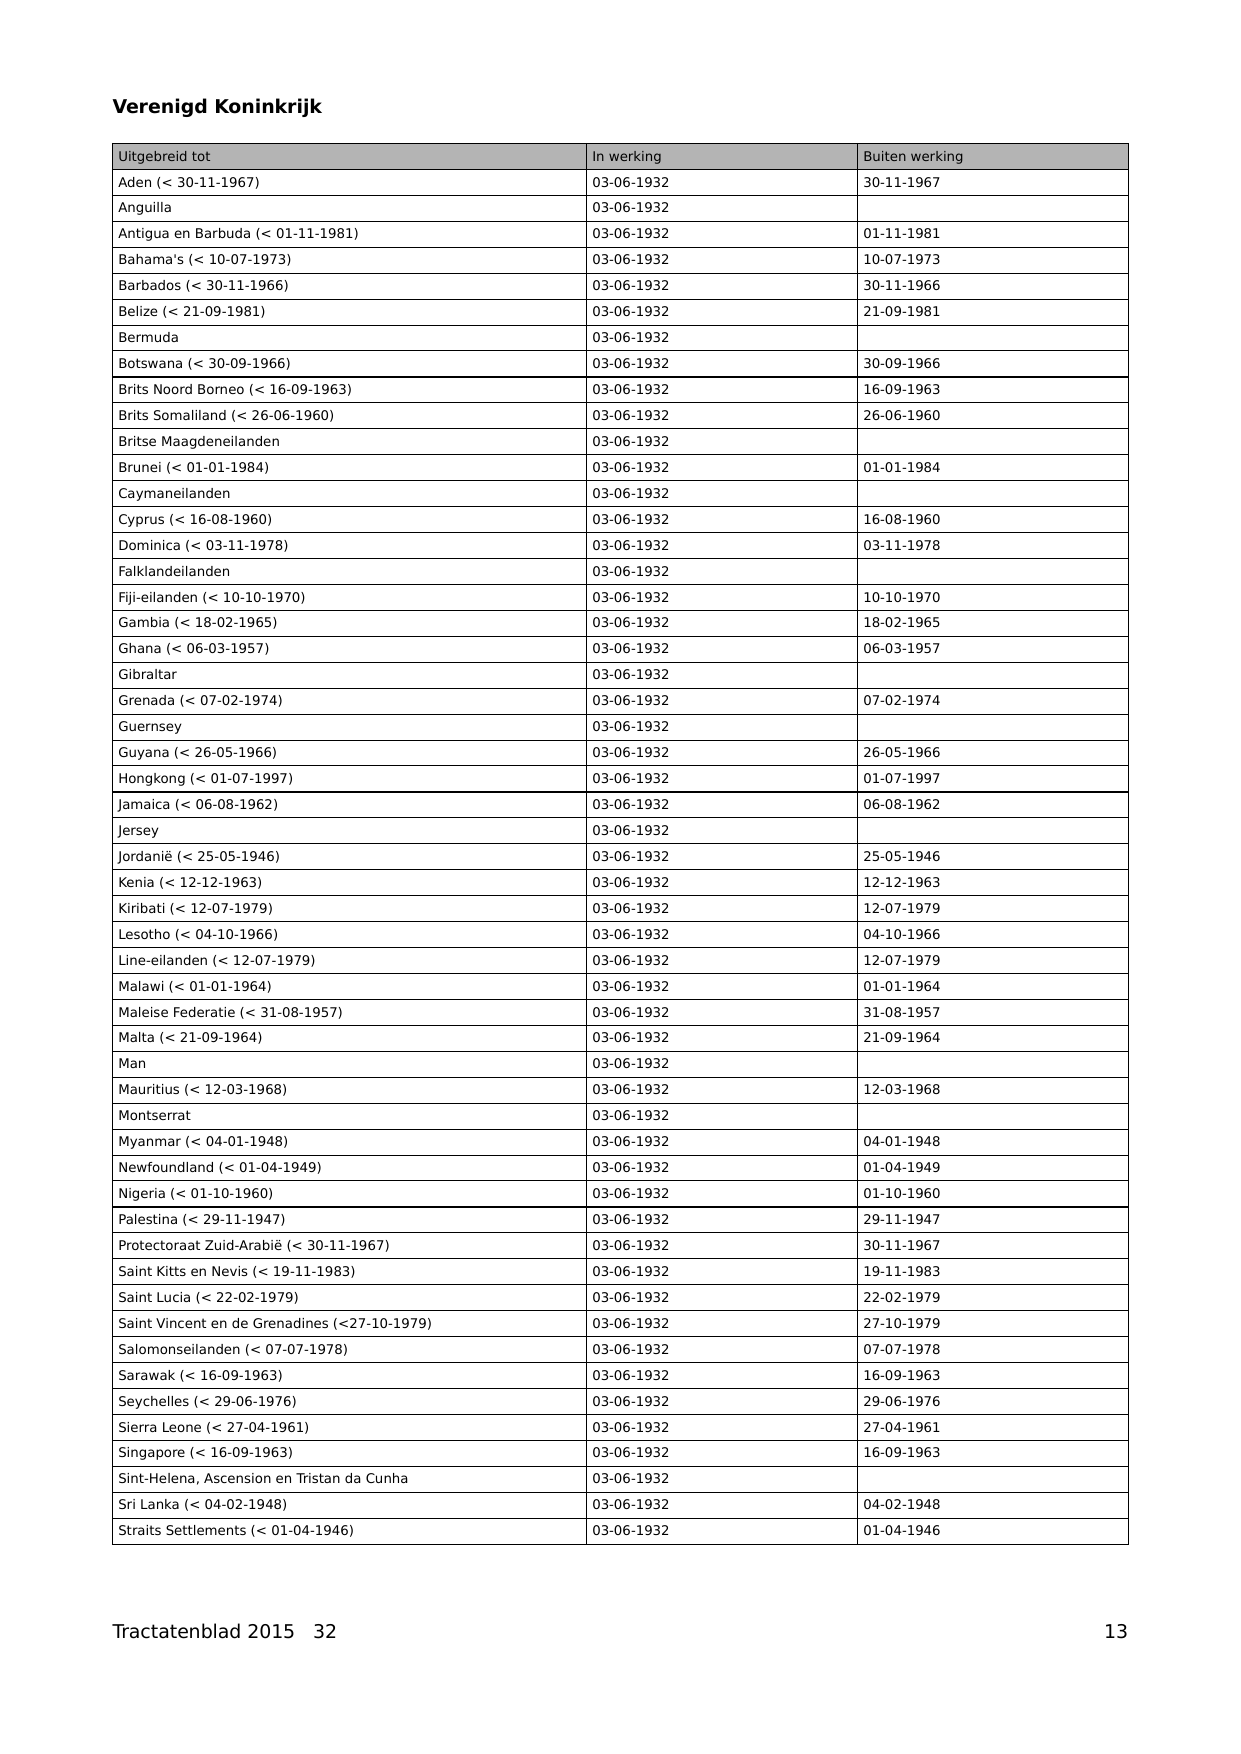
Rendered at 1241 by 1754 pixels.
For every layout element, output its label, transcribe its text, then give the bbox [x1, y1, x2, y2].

table_cell Brunei (< 01-01-1984) [113, 455, 586, 480]
table_cell 30-11-1967 [858, 1233, 1128, 1258]
table_cell 25-05-1946 [858, 844, 1128, 869]
table_cell 03-06-1932 [587, 1052, 857, 1077]
table_cell 21-09-1964 [858, 1026, 1128, 1051]
table_cell Kenia (< 12-12-1963) [113, 870, 586, 895]
table_cell Caymaneilanden [113, 481, 586, 506]
table_cell 03-06-1932 [587, 1104, 857, 1128]
table_cell 03-06-1932 [587, 974, 857, 999]
table_cell 01-10-1960 [858, 1181, 1128, 1206]
table_cell 12-07-1979 [858, 896, 1128, 921]
table_cell 03-06-1932 [587, 170, 857, 195]
table_cell Jordanië (< 25-05-1946) [113, 844, 586, 869]
table_cell 03-06-1932 [587, 689, 857, 713]
table_cell Brits Noord Borneo (< 16-09-1963) [113, 378, 586, 402]
table_cell 03-06-1932 [587, 663, 857, 688]
table_cell Salomonseilanden (< 07-07-1978) [113, 1337, 586, 1362]
table_cell 03-06-1932 [587, 1337, 857, 1362]
table_cell 03-06-1932 [587, 1519, 857, 1543]
table_cell 03-06-1932 [587, 896, 857, 921]
table_cell 21-09-1981 [858, 300, 1128, 324]
table_cell 26-05-1966 [858, 741, 1128, 765]
table_cell 03-06-1932 [587, 1441, 857, 1466]
table_cell 07-02-1974 [858, 689, 1128, 713]
table_cell 03-06-1932 [587, 351, 857, 376]
table_cell 03-06-1932 [587, 585, 857, 610]
table_cell Saint Kitts en Nevis (< 19-11-1983) [113, 1259, 586, 1284]
table_cell 03-06-1932 [587, 611, 857, 636]
table_cell Protectoraat Zuid-Arabië (< 30-11-1967) [113, 1233, 586, 1258]
table_cell Line-eilanden (< 12-07-1979) [113, 948, 586, 973]
table_cell 03-06-1932 [587, 455, 857, 480]
table_cell Antigua en Barbuda (< 01-11-1981) [113, 222, 586, 247]
table_cell Myanmar (< 04-01-1948) [113, 1130, 586, 1154]
table_cell [858, 196, 1128, 221]
table_cell Jersey [113, 818, 586, 843]
table_cell Bahama's (< 10-07-1973) [113, 248, 586, 273]
table_cell 26-06-1960 [858, 403, 1128, 428]
table_cell 03-06-1932 [587, 1363, 857, 1388]
table_cell 03-06-1932 [587, 1208, 857, 1232]
table_cell 03-06-1932 [587, 766, 857, 791]
table_cell 03-06-1932 [587, 507, 857, 532]
table_cell 30-11-1967 [858, 170, 1128, 195]
table_header In werking [587, 144, 857, 169]
table_cell 03-06-1932 [587, 1285, 857, 1310]
table_cell 03-11-1978 [858, 533, 1128, 558]
table_cell Saint Lucia (< 22-02-1979) [113, 1285, 586, 1310]
table_cell Bermuda [113, 326, 586, 350]
table_cell 30-11-1966 [858, 274, 1128, 298]
table_cell 29-11-1947 [858, 1208, 1128, 1232]
table_cell 27-10-1979 [858, 1311, 1128, 1336]
table_cell 03-06-1932 [587, 715, 857, 739]
table_cell Maleise Federatie (< 31-08-1957) [113, 1000, 586, 1025]
table_cell 06-08-1962 [858, 793, 1128, 817]
table_cell 03-06-1932 [587, 1156, 857, 1180]
table_cell Belize (< 21-09-1981) [113, 300, 586, 324]
table_cell Fiji-eilanden (< 10-10-1970) [113, 585, 586, 610]
table_cell 03-06-1932 [587, 1026, 857, 1051]
table_cell Malta (< 21-09-1964) [113, 1026, 586, 1051]
table_cell 01-01-1984 [858, 455, 1128, 480]
table_cell 01-11-1981 [858, 222, 1128, 247]
subtitle Verenigd Koninkrijk [112, 96, 1128, 118]
table_cell 03-06-1932 [587, 429, 857, 454]
table_cell Aden (< 30-11-1967) [113, 170, 586, 195]
table_cell Cyprus (< 16-08-1960) [113, 507, 586, 532]
table_cell Hongkong (< 01-07-1997) [113, 766, 586, 791]
table_cell 03-06-1932 [587, 1233, 857, 1258]
table_cell 03-06-1932 [587, 844, 857, 869]
table_cell 03-06-1932 [587, 948, 857, 973]
table_cell 31-08-1957 [858, 1000, 1128, 1025]
table_cell 27-04-1961 [858, 1415, 1128, 1440]
table_cell 03-06-1932 [587, 196, 857, 221]
table_cell 03-06-1932 [587, 559, 857, 584]
table_cell 12-07-1979 [858, 948, 1128, 973]
table_cell Falklandeilanden [113, 559, 586, 584]
table_cell Guyana (< 26-05-1966) [113, 741, 586, 765]
table_cell 03-06-1932 [587, 403, 857, 428]
table_cell 03-06-1932 [587, 481, 857, 506]
table_cell Gibraltar [113, 663, 586, 688]
table_cell 16-09-1963 [858, 1363, 1128, 1388]
table_cell Britse Maagdeneilanden [113, 429, 586, 454]
table_cell [858, 818, 1128, 843]
table_cell 03-06-1932 [587, 248, 857, 273]
table_cell 01-07-1997 [858, 766, 1128, 791]
table_cell Sarawak (< 16-09-1963) [113, 1363, 586, 1388]
table_cell 04-01-1948 [858, 1130, 1128, 1154]
table_cell 03-06-1932 [587, 533, 857, 558]
table_cell Man [113, 1052, 586, 1077]
table_cell 06-03-1957 [858, 637, 1128, 662]
table_cell [858, 559, 1128, 584]
table_cell 01-04-1946 [858, 1519, 1128, 1543]
table_cell 03-06-1932 [587, 1467, 857, 1492]
table_cell Newfoundland (< 01-04-1949) [113, 1156, 586, 1180]
table_cell 03-06-1932 [587, 300, 857, 324]
table_cell 04-02-1948 [858, 1493, 1128, 1518]
table_cell Lesotho (< 04-10-1966) [113, 922, 586, 947]
table_cell 03-06-1932 [587, 378, 857, 402]
table_cell [858, 1467, 1128, 1492]
table_cell 03-06-1932 [587, 1259, 857, 1284]
table_cell 01-04-1949 [858, 1156, 1128, 1180]
table_cell 29-06-1976 [858, 1389, 1128, 1414]
table_cell 01-01-1964 [858, 974, 1128, 999]
table_cell Ghana (< 06-03-1957) [113, 637, 586, 662]
table_cell Saint Vincent en de Grenadines (<27-10-1979) [113, 1311, 586, 1336]
table_cell 03-06-1932 [587, 1078, 857, 1103]
table_cell 16-09-1963 [858, 1441, 1128, 1466]
table_cell [858, 429, 1128, 454]
table_cell Palestina (< 29-11-1947) [113, 1208, 586, 1232]
table_cell Nigeria (< 01-10-1960) [113, 1181, 586, 1206]
table_cell [858, 1104, 1128, 1128]
table_cell 22-02-1979 [858, 1285, 1128, 1310]
table_cell Anguilla [113, 196, 586, 221]
table_cell 03-06-1932 [587, 870, 857, 895]
table_cell Straits Settlements (< 01-04-1946) [113, 1519, 586, 1543]
table_cell Barbados (< 30-11-1966) [113, 274, 586, 298]
table_cell 03-06-1932 [587, 1311, 857, 1336]
table_cell Sierra Leone (< 27-04-1961) [113, 1415, 586, 1440]
table_cell Mauritius (< 12-03-1968) [113, 1078, 586, 1103]
table_cell 03-06-1932 [587, 637, 857, 662]
table_cell Brits Somaliland (< 26-06-1960) [113, 403, 586, 428]
table_cell 16-09-1963 [858, 378, 1128, 402]
table_cell Gambia (< 18-02-1965) [113, 611, 586, 636]
table_cell 03-06-1932 [587, 222, 857, 247]
table_cell Sint-Helena, Ascension en Tristan da Cunha [113, 1467, 586, 1492]
table_cell 03-06-1932 [587, 1181, 857, 1206]
table_cell [858, 715, 1128, 739]
table_cell 03-06-1932 [587, 793, 857, 817]
table_cell 12-12-1963 [858, 870, 1128, 895]
table_cell 07-07-1978 [858, 1337, 1128, 1362]
table_cell Kiribati (< 12-07-1979) [113, 896, 586, 921]
table_cell 16-08-1960 [858, 507, 1128, 532]
table_cell Sri Lanka (< 04-02-1948) [113, 1493, 586, 1518]
table_cell 03-06-1932 [587, 1389, 857, 1414]
table_cell 12-03-1968 [858, 1078, 1128, 1103]
table_header Uitgebreid tot [113, 144, 586, 169]
table_cell Malawi (< 01-01-1964) [113, 974, 586, 999]
table_cell 03-06-1932 [587, 1493, 857, 1518]
table_cell Singapore (< 16-09-1963) [113, 1441, 586, 1466]
table_cell 10-07-1973 [858, 248, 1128, 273]
table_cell Dominica (< 03-11-1978) [113, 533, 586, 558]
table_cell Guernsey [113, 715, 586, 739]
table_cell Grenada (< 07-02-1974) [113, 689, 586, 713]
table_cell 03-06-1932 [587, 1130, 857, 1154]
table_cell 03-06-1932 [587, 1000, 857, 1025]
table_cell [858, 481, 1128, 506]
table_cell 18-02-1965 [858, 611, 1128, 636]
table_cell [858, 663, 1128, 688]
table_cell 30-09-1966 [858, 351, 1128, 376]
table_cell 03-06-1932 [587, 741, 857, 765]
table_cell Botswana (< 30-09-1966) [113, 351, 586, 376]
table_header Buiten werking [858, 144, 1128, 169]
table_cell [858, 1052, 1128, 1077]
table_cell 19-11-1983 [858, 1259, 1128, 1284]
table_cell 03-06-1932 [587, 326, 857, 350]
table_cell Seychelles (< 29-06-1976) [113, 1389, 586, 1414]
table_cell 03-06-1932 [587, 274, 857, 298]
table_cell [858, 326, 1128, 350]
table_cell Montserrat [113, 1104, 586, 1128]
table_cell Jamaica (< 06-08-1962) [113, 793, 586, 817]
table_cell 10-10-1970 [858, 585, 1128, 610]
table_cell 03-06-1932 [587, 922, 857, 947]
table_cell 03-06-1932 [587, 1415, 857, 1440]
table_cell 03-06-1932 [587, 818, 857, 843]
table_cell 04-10-1966 [858, 922, 1128, 947]
